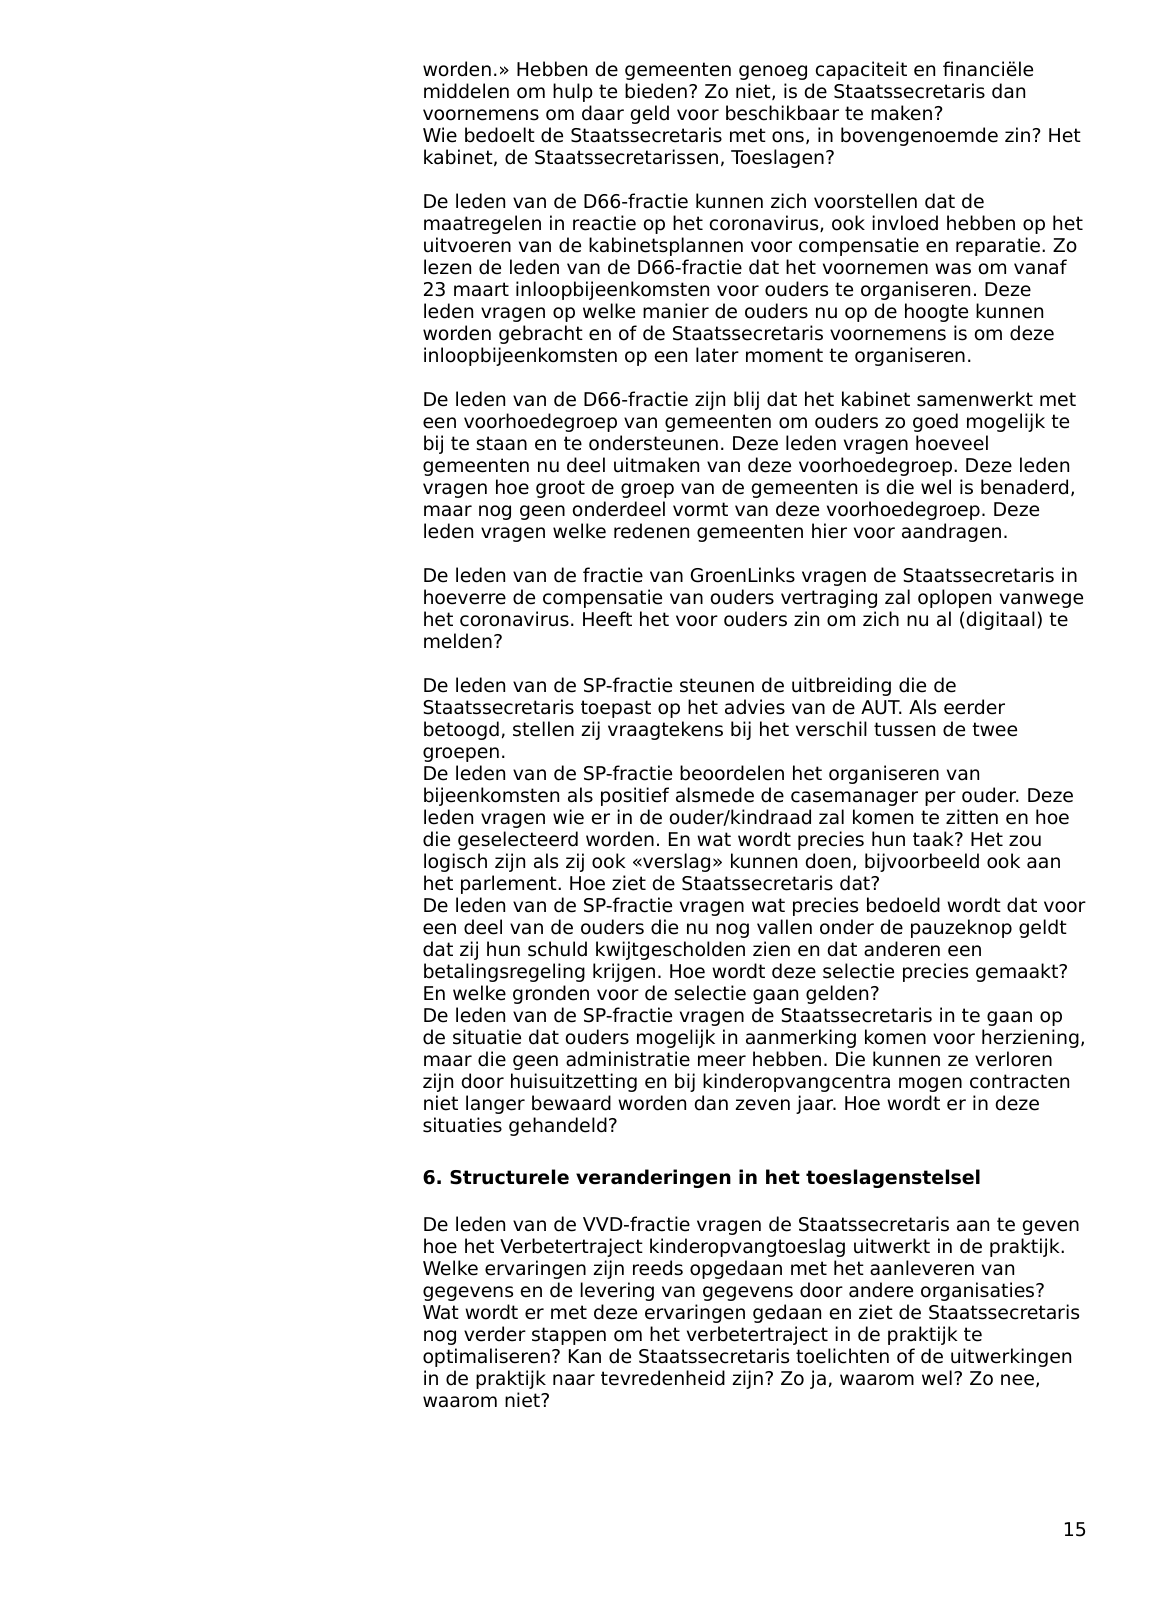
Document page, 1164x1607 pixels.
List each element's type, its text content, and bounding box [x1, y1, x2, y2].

text De leden van de D66-fractie zijn blij dat het kabinet samenwerkt met een voorhoedegroep van gemeenten om ouders zo goed mogelijk te bij te staan en te ondersteunen. Deze leden vragen hoeveel gemeenten nu deel uitmaken van deze voorhoedegroep. Deze leden vragen hoe groot de groep van de gemeenten is die wel is benaderd, maar nog geen onderdeel vormt van deze voorhoedegroep. Deze leden vragen welke redenen gemeenten hier voor aandragen. [422, 389, 1087, 543]
text De leden van de SP-fractie vragen wat precies bedoeld wordt dat voor een deel van de ouders die nu nog vallen onder de pauzeknop geldt dat zij hun schuld kwijtgescholden zien en dat anderen een betalingsregeling krijgen. Hoe wordt deze selectie precies gemaakt? En welke gronden voor de selectie gaan gelden? [422, 895, 1087, 1005]
subtitle 6. Structurele veranderingen in het toeslagenstelsel [422, 1167, 1087, 1189]
text De leden van de SP-fractie beoordelen het organiseren van bijeenkomsten als positief alsmede de casemanager per ouder. Deze leden vragen wie er in de ouder/kindraad zal komen te zitten en hoe die geselecteerd worden. En wat wordt precies hun taak? Het zou logisch zijn als zij ook «verslag» kunnen doen, bijvoorbeeld ook aan het parlement. Hoe ziet de Staatssecretaris dat? [422, 763, 1087, 895]
text De leden van de D66-fractie kunnen zich voorstellen dat de maatregelen in reactie op het coronavirus, ook invloed hebben op het uitvoeren van de kabinetsplannen voor compensatie en reparatie. Zo lezen de leden van de D66-fractie dat het voornemen was om vanaf 23 maart inloopbijeenkomsten voor ouders te organiseren. Deze leden vragen op welke manier de ouders nu op de hoogte kunnen worden gebracht en of de Staatssecretaris voornemens is om deze inloopbijeenkomsten op een later moment te organiseren. [422, 191, 1087, 367]
text De leden van de SP-fractie vragen de Staatssecretaris in te gaan op de situatie dat ouders mogelijk in aanmerking komen voor herziening, maar die geen administratie meer hebben. Die kunnen ze verloren zijn door huisuitzetting en bij kinderopvangcentra mogen contracten niet langer bewaard worden dan zeven jaar. Hoe wordt er in deze situaties gehandeld? [422, 1005, 1087, 1137]
text Wie bedoelt de Staatssecretaris met ons, in bovengenoemde zin? Het kabinet, de Staatssecretarissen, Toeslagen? [422, 125, 1087, 169]
text De leden van de fractie van GroenLinks vragen de Staatssecretaris in hoeverre de compensatie van ouders vertraging zal oplopen vanwege het coronavirus. Heeft het voor ouders zin om zich nu al (digitaal) te melden? [422, 565, 1087, 653]
text worden.» Hebben de gemeenten genoeg capaciteit en financiële middelen om hulp te bieden? Zo niet, is de Staatssecretaris dan voornemens om daar geld voor beschikbaar te maken? [422, 59, 1087, 125]
text De leden van de VVD-fractie vragen de Staatssecretaris aan te geven hoe het Verbetertraject kinderopvangtoeslag uitwerkt in de praktijk. Welke ervaringen zijn reeds opgedaan met het aanleveren van gegevens en de levering van gegevens door andere organisaties? Wat wordt er met deze ervaringen gedaan en ziet de Staatssecretaris nog verder stappen om het verbetertraject in de praktijk te optimaliseren? Kan de Staatssecretaris toelichten of de uitwerkingen in de praktijk naar tevredenheid zijn? Zo ja, waarom wel? Zo nee, waarom niet? [422, 1214, 1087, 1412]
text De leden van de SP-fractie steunen de uitbreiding die de Staatssecretaris toepast op het advies van de AUT. Als eerder betoogd, stellen zij vraagtekens bij het verschil tussen de twee groepen. [422, 675, 1087, 763]
